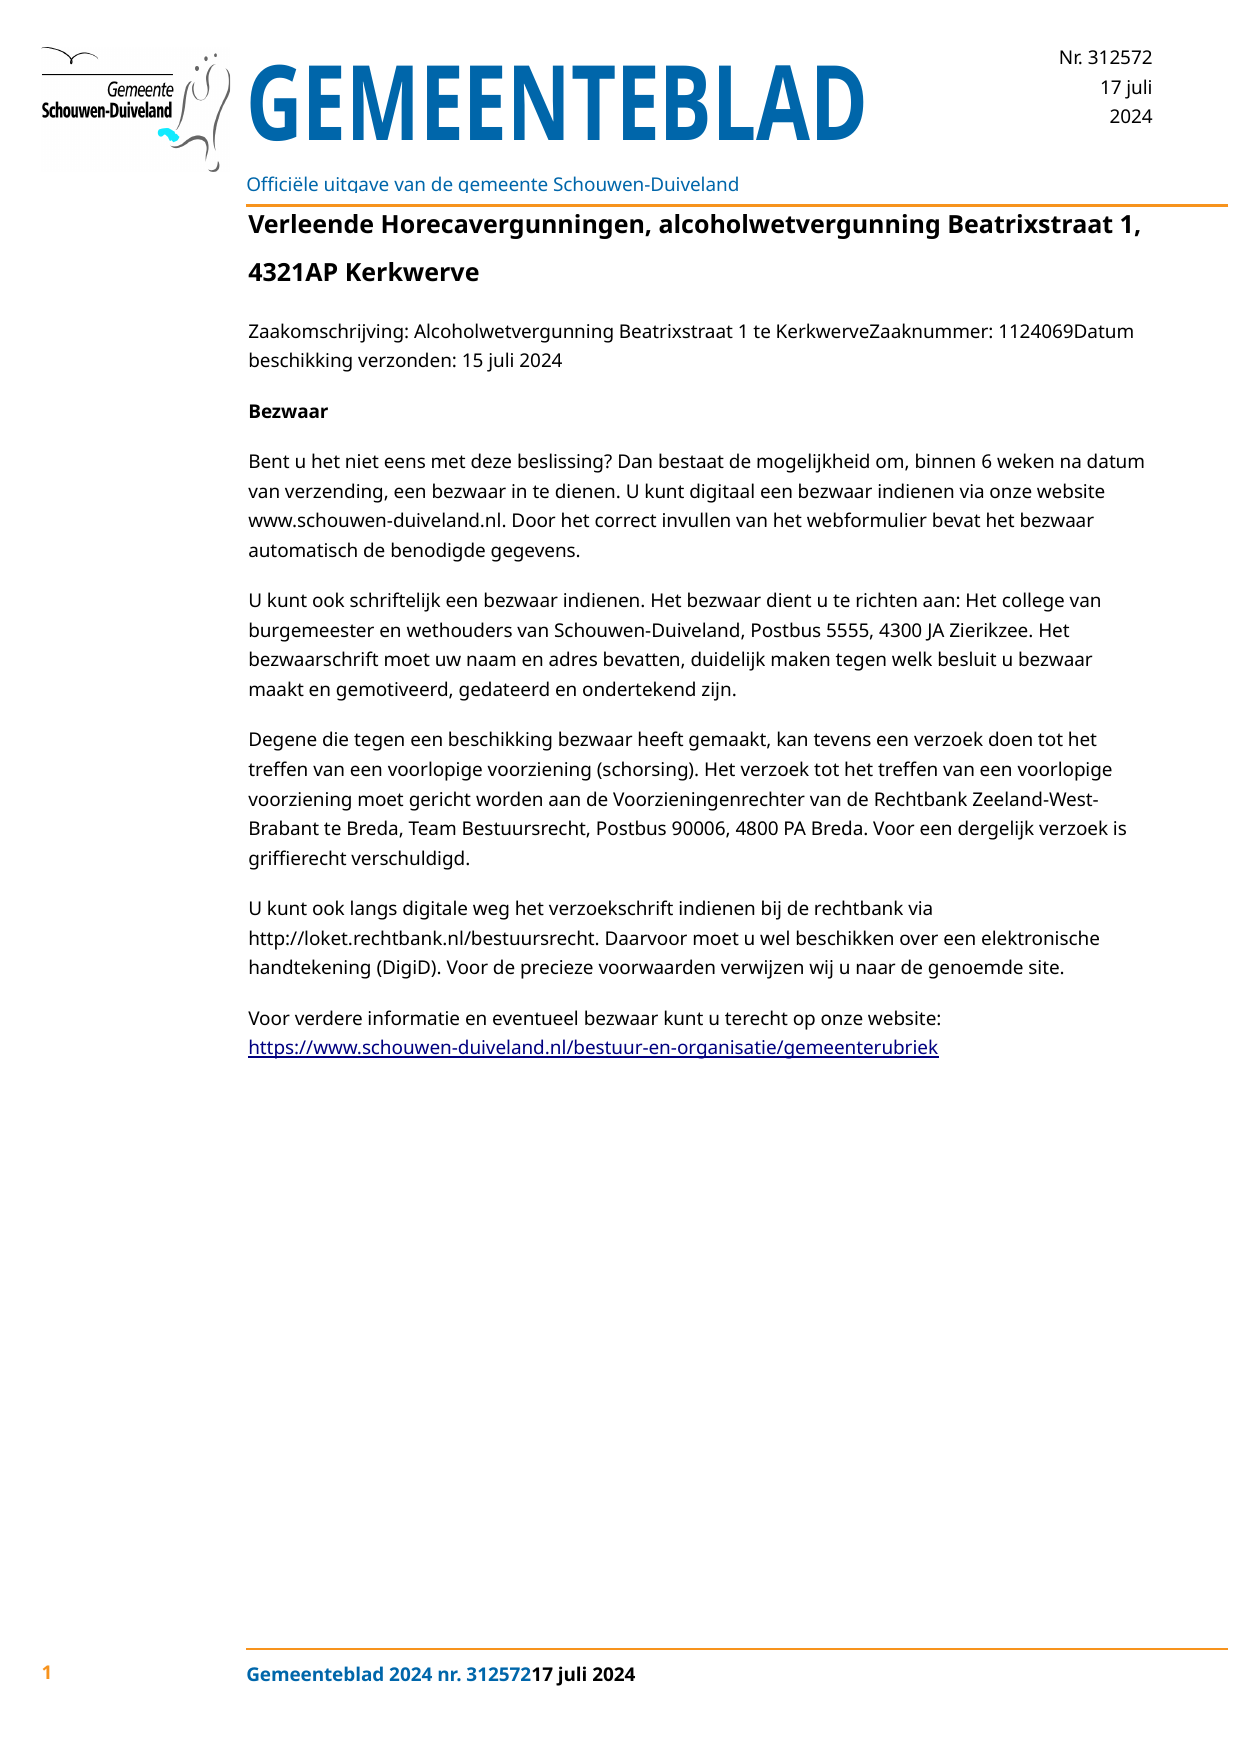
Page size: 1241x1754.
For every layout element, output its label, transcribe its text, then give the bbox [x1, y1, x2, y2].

text Voor verdere informatie en eventueel bezwaar kunt u terecht op onze website: https://www.schouwen-duiveland.nl/bestuur-en-organisatie/gemeenterubriek [248, 1005, 1152, 1060]
text Verleende Horecavergunningen, alcoholwetvergunning Beatrixstraat 1, 4321AP Kerkwerve [248, 207, 1152, 288]
text U kunt ook schriftelijk een bezwaar indienen. Het bezwaar dient u te richten aan: Het college van burgemeester en wethouders van Schouwen-Duiveland, Postbus 5555, 4300 JA Zierikzee. Het bezwaarschrift moet uw naam en adres bevatten, duidelijk maken tegen welk besluit u bezwaar maakt en gemotiveerd, gedateerd en ondertekend zijn. [248, 587, 1152, 702]
text Zaakomschrijving: Alcoholwetvergunning Beatrixstraat 1 te KerkwerveZaaknummer: 1124069Datum beschikking verzonden: 15 juli 2024 [248, 318, 1152, 373]
text Degene die tegen een beschikking bezwaar heeft gemaakt, kan tevens een verzoek doen tot het treffen van een voorlopige voorziening (schorsing). Het verzoek tot het treffen van een voorlopige voorziening moet gericht worden aan de Voorzieningenrechter van de Rechtbank Zeeland-West-Brabant te Breda, Team Bestuursrecht, Postbus 90006, 4800 PA Breda. Voor een dergelijk verzoek is griffierecht verschuldigd. [248, 727, 1152, 871]
text Bent u het niet eens met deze beslissing? Dan bestaat de mogelijkheid om, binnen 6 weken na datum van verzending, een bezwaar in te dienen. U kunt digitaal een bezwaar indienen via onze website www.schouwen-duiveland.nl. Door het correct invullen van het webformulier bevat het bezwaar automatisch de benodigde gegevens. [248, 448, 1152, 563]
text U kunt ook langs digitale weg het verzoekschrift indienen bij de rechtbank via http://loket.rechtbank.nl/bestuursrecht. Daarvoor moet u wel beschikken over een elektronische handtekening (DigiD). Voor de precieze voorwaarden verwijzen wij u naar de genoemde site. [248, 895, 1152, 980]
picture [41, 47, 231, 172]
text Bezwaar [248, 398, 1152, 424]
